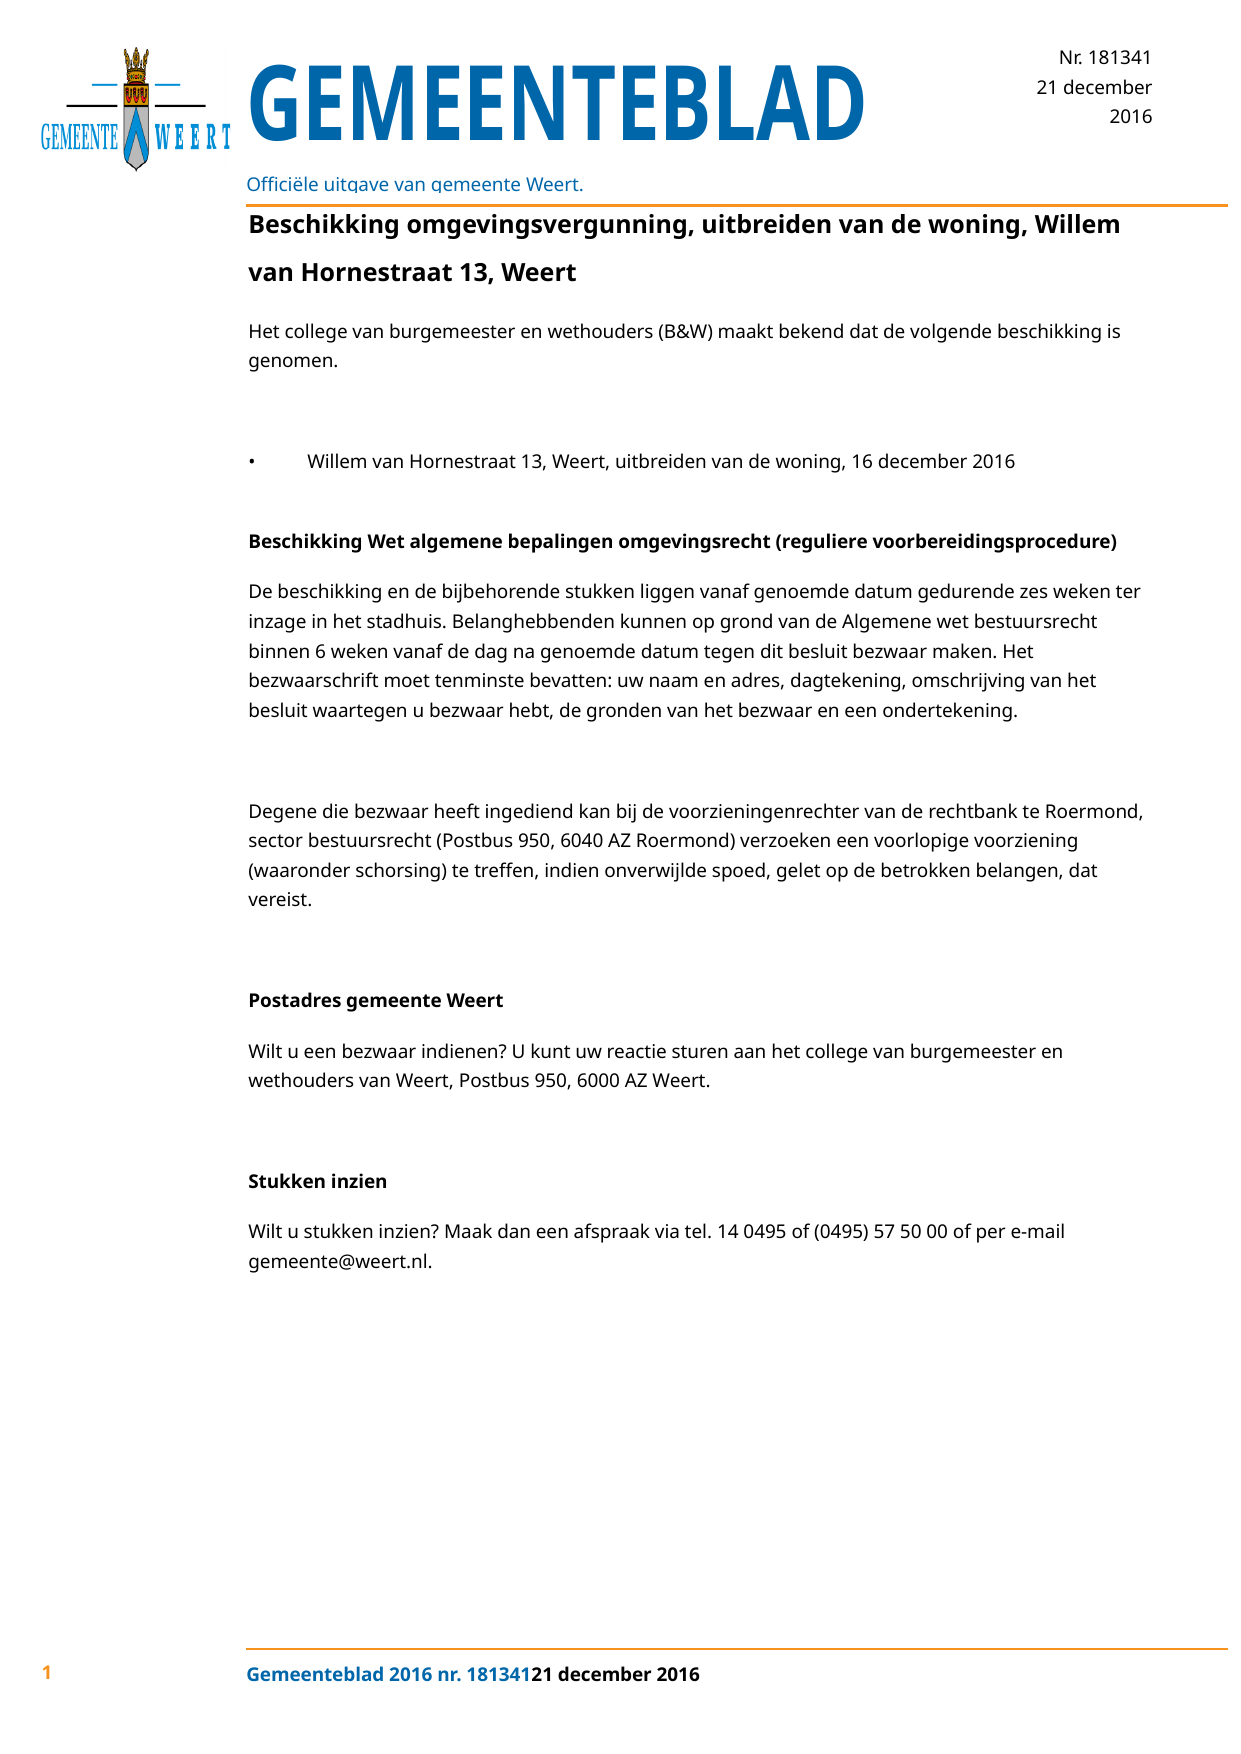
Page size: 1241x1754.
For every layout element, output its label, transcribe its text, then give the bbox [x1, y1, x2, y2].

text De beschikking en de bijbehorende stukken liggen vanaf genoemde datum gedurende zes weken ter inzage in het stadhuis. Belanghebbenden kunnen op grond van de Algemene wet bestuursrecht binnen 6 weken vanaf de dag na genoemde datum tegen dit besluit bezwaar maken. Het bezwaarschrift moet tenminste bevatten: uw naam en adres, dagtekening, omschrijving van het besluit waartegen u bezwaar hebt, de gronden van het bezwaar en een ondertekening. [248, 579, 1152, 723]
list Willem van Hornestraat 13, Weert, uitbreiden van de woning, 16 december 2016 [248, 448, 1152, 474]
text Wilt u een bezwaar indienen? U kunt uw reactie sturen aan het college van burgemeester en wethouders van Weert, Postbus 950, 6000 AZ Weert. [248, 1038, 1152, 1093]
picture [41, 47, 231, 172]
text Stukken inzien [248, 1168, 1152, 1194]
text Postadres gemeente Weert [248, 987, 1152, 1013]
text Degene die bezwaar heeft ingediend kan bij de voorzieningenrechter van de rechtbank te Roermond, sector bestuursrecht (Postbus 950, 6040 AZ Roermond) verzoeken een voorlopige voorziening (waaronder schorsing) te treffen, indien onverwijlde spoed, gelet op de betrokken belangen, dat vereist. [248, 798, 1152, 912]
text Beschikking Wet algemene bepalingen omgevingsrecht (reguliere voorbereidingsprocedure) [248, 528, 1152, 554]
text Beschikking omgevingsvergunning, uitbreiden van de woning, Willem van Hornestraat 13, Weert [248, 207, 1152, 288]
text Het college van burgemeester en wethouders (B&W) maakt bekend dat de volgende beschikking is genomen. [248, 318, 1152, 373]
text Wilt u stukken inzien? Maak dan een afspraak via tel. 14 0495 of (0495) 57 50 00 of per e-mail gemeente@weert.nl. [248, 1219, 1152, 1274]
